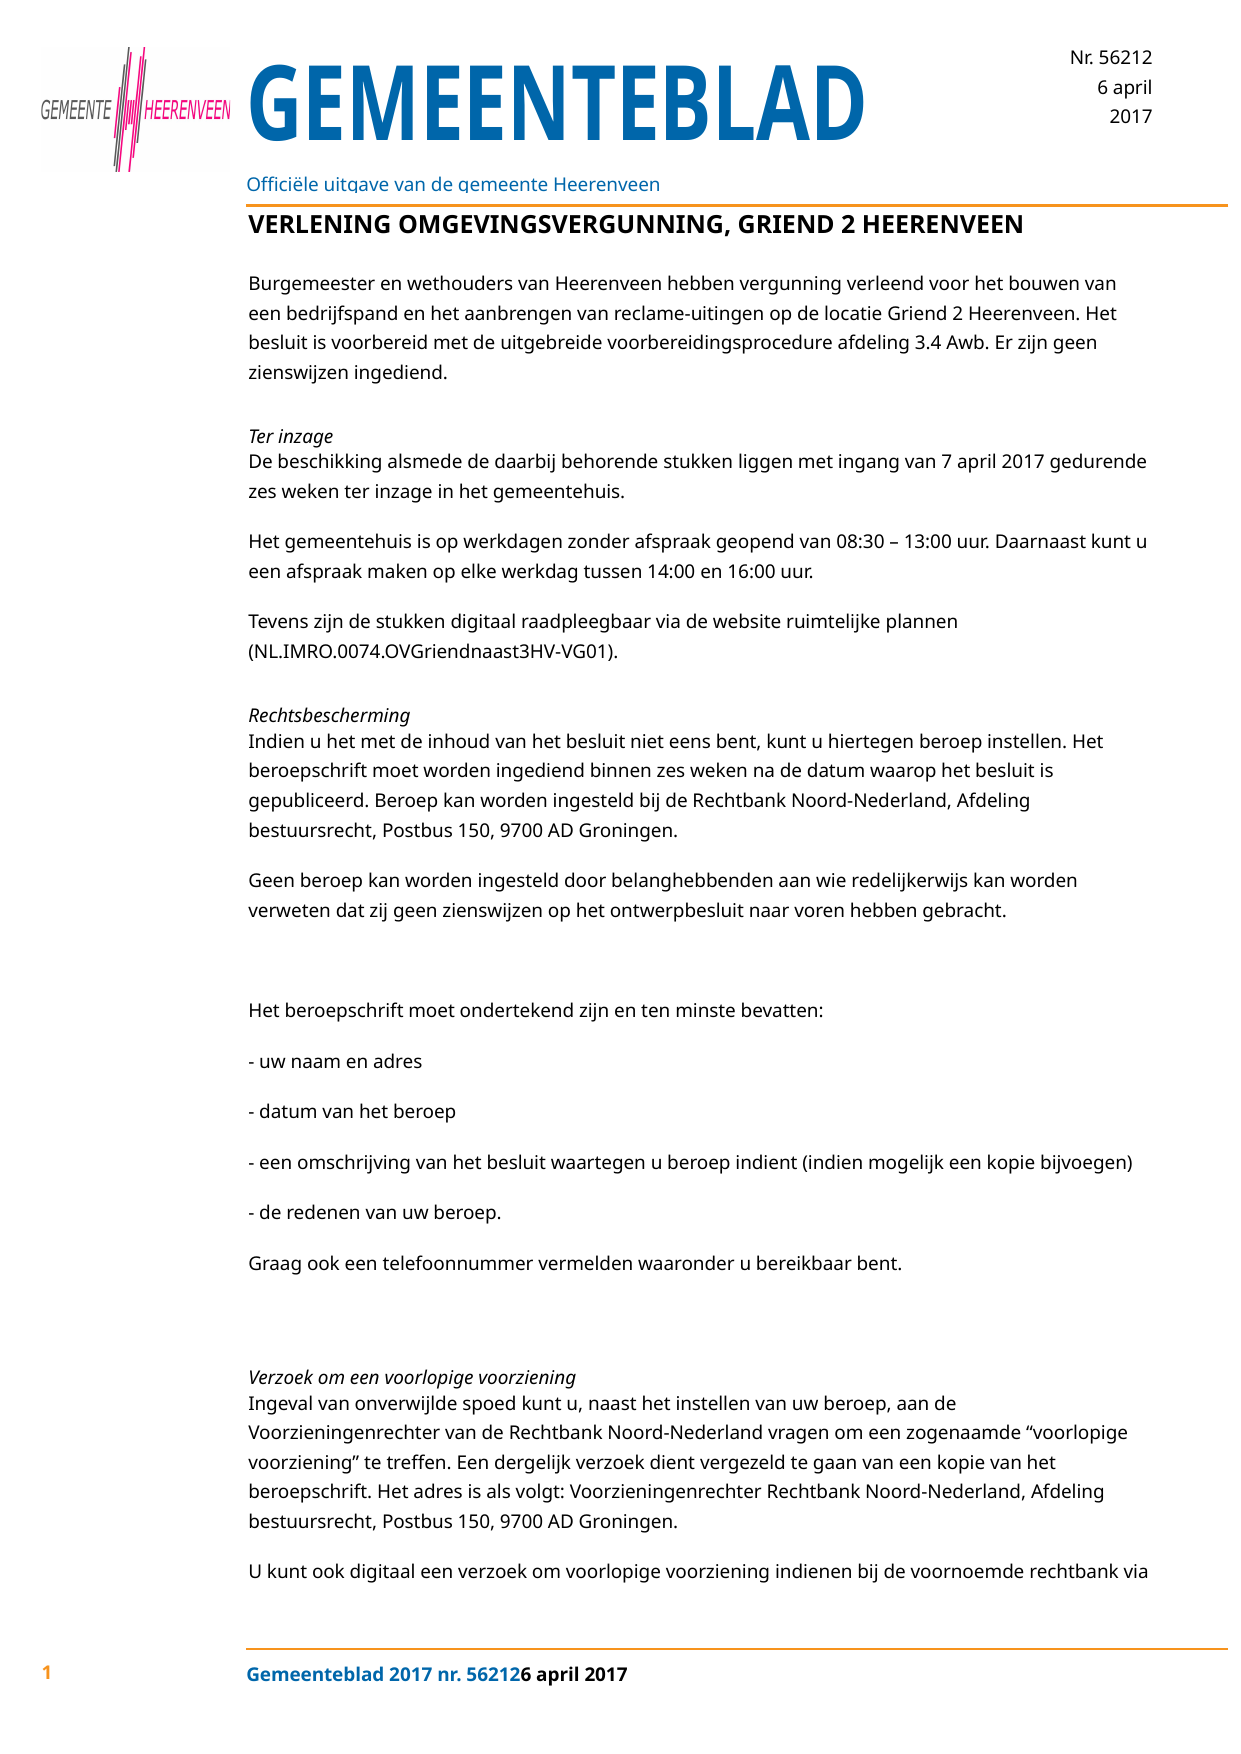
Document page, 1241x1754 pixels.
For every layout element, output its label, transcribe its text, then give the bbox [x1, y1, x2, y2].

text De beschikking alsmede de daarbij behorende stukken liggen met ingang van 7 april 2017 gedurende zes weken ter inzage in het gemeentehuis. [248, 449, 1152, 504]
text - uw naam en adres [248, 1048, 1152, 1074]
text Ter inzage [248, 423, 1152, 449]
text - de redenen van uw beroep. [248, 1199, 1152, 1225]
text Indien u het met de inhoud van het besluit niet eens bent, kunt u hiertegen beroep instellen. Het beroepschrift moet worden ingediend binnen zes weken na de datum waarop het besluit is gepubliceerd. Beroep kan worden ingesteld bij de Rechtbank Noord-Nederland, Afdeling bestuursrecht, Postbus 150, 9700 AD Groningen. [248, 728, 1152, 842]
text Het gemeentehuis is op werkdagen zonder afspraak geopend van 08:30 – 13:00 uur. Daarnaast kunt u een afspraak maken op elke werkdag tussen 14:00 en 16:00 uur. [248, 529, 1152, 584]
text - datum van het beroep [248, 1098, 1152, 1124]
text Rechtsbescherming [248, 702, 1152, 728]
text VERLENING OMGEVINGSVERGUNNING, GRIEND 2 HEERENVEEN [248, 207, 1152, 241]
text Graag ook een telefoonnummer vermelden waaronder u bereikbaar bent. [248, 1250, 1152, 1275]
text Het beroepschrift moet ondertekend zijn en ten minste bevatten: [248, 998, 1152, 1023]
text Verzoek om een voorlopige voorziening [248, 1364, 1152, 1390]
text Tevens zijn de stukken digitaal raadpleegbaar via de website ruimtelijke plannen (NL.IMRO.0074.OVGriendnaast3HV-VG01). [248, 609, 1152, 664]
picture [41, 47, 231, 172]
text Burgemeester en wethouders van Heerenveen hebben vergunning verleend voor het bouwen van een bedrijfspand en het aanbrengen van reclame-uitingen op de locatie Griend 2 Heerenveen. Het besluit is voorbereid met de uitgebreide voorbereidingsprocedure afdeling 3.4 Awb. Er zijn geen zienswijzen ingediend. [248, 270, 1152, 385]
text - een omschrijving van het besluit waartegen u beroep indient (indien mogelijk een kopie bijvoegen) [248, 1149, 1152, 1174]
text Ingeval van onverwijlde spoed kunt u, naast het instellen van uw beroep, aan de Voorzieningenrechter van de Rechtbank Noord-Nederland vragen om een zogenaamde “voorlopige voorziening” te treffen. Een dergelijk verzoek dient vergezeld te gaan van een kopie van het beroepschrift. Het adres is als volgt: Voorzieningenrechter Rechtbank Noord-Nederland, Afdeling bestuursrecht, Postbus 150, 9700 AD Groningen. [248, 1390, 1152, 1534]
text U kunt ook digitaal een verzoek om voorlopige voorziening indienen bij de voornoemde rechtbank via [248, 1558, 1152, 1584]
text Geen beroep kan worden ingesteld door belanghebbenden aan wie redelijkerwijs kan worden verweten dat zij geen zienswijzen op het ontwerpbesluit naar voren hebben gebracht. [248, 867, 1152, 922]
